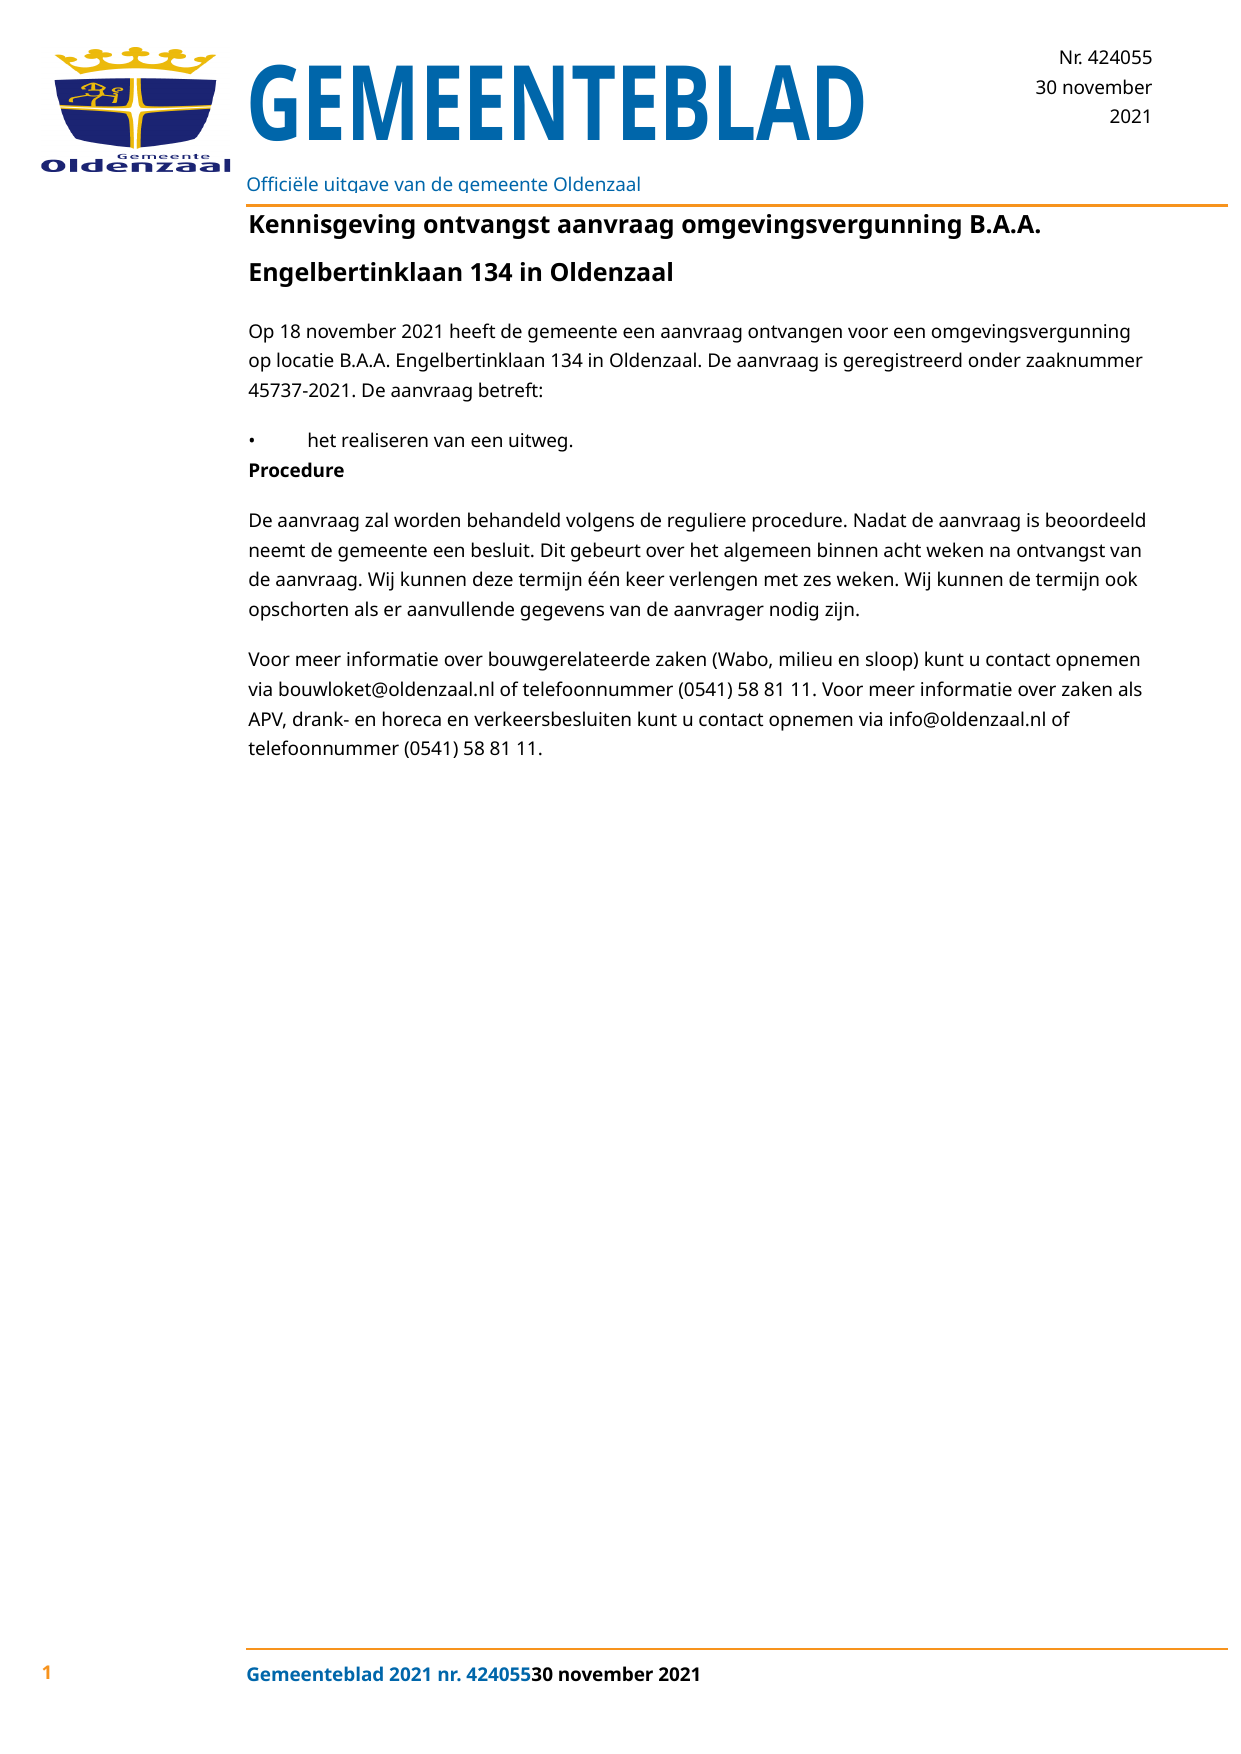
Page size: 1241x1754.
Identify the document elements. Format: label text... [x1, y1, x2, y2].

text De aanvraag zal worden behandeld volgens de reguliere procedure. Nadat de aanvraag is beoordeeld neemt de gemeente een besluit. Dit gebeurt over het algemeen binnen acht weken na ontvangst van de aanvraag. Wij kunnen deze termijn één keer verlengen met zes weken. Wij kunnen de termijn ook opschorten als er aanvullende gegevens van de aanvrager nodig zijn. [248, 507, 1152, 622]
text Op 18 november 2021 heeft de gemeente een aanvraag ontvangen voor een omgevingsvergunning op locatie B.A.A. Engelbertinklaan 134 in Oldenzaal. De aanvraag is geregistreerd onder zaaknummer 45737-2021. De aanvraag betreft: [248, 318, 1152, 403]
text Voor meer informatie over bouwgerelateerde zaken (Wabo, milieu en sloop) kunt u contact opnemen via bouwloket@oldenzaal.nl of telefoonnummer (0541) 58 81 11. Voor meer informatie over zaken als APV, drank- en horeca en verkeersbesluiten kunt u contact opnemen via info@oldenzaal.nl of telefoonnummer (0541) 58 81 11. [248, 647, 1152, 761]
list het realiseren van een uitweg. [248, 427, 1152, 453]
picture [41, 47, 231, 172]
text Procedure [248, 457, 1152, 483]
text Kennisgeving ontvangst aanvraag omgevingsvergunning B.A.A. Engelbertinklaan 134 in Oldenzaal [248, 207, 1152, 288]
